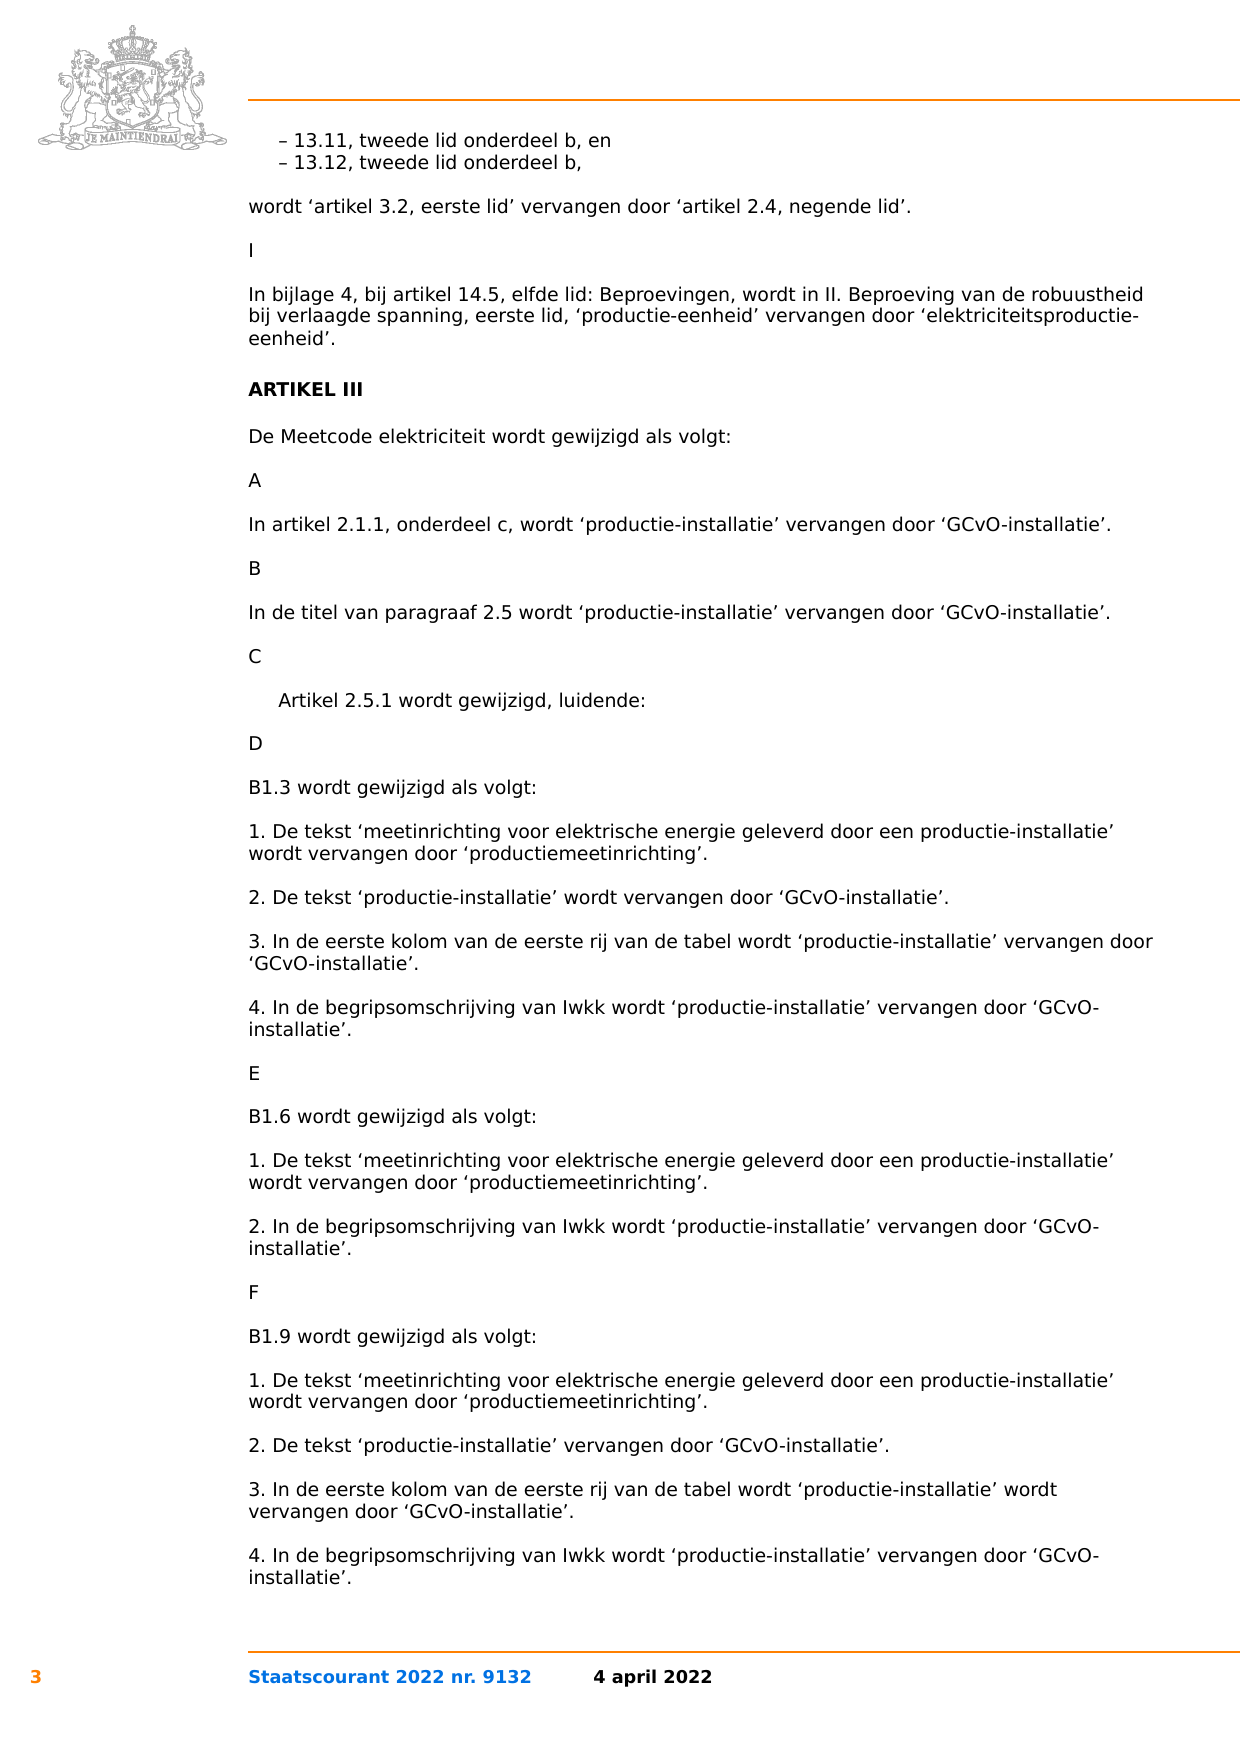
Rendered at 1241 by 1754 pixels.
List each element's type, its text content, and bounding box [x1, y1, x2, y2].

text 4. In de begripsomschrijving van Iwkk wordt ‘productie-installatie’ vervangen door ‘GCvO-installatie’. [248, 1545, 1163, 1589]
picture [38, 25, 227, 150]
text F [248, 1282, 1163, 1304]
text E [248, 1062, 1163, 1084]
text In de titel van paragraaf 2.5 wordt ‘productie-installatie’ vervangen door ‘GCvO-installatie’. [248, 602, 1163, 624]
text C [248, 646, 1163, 668]
text 2. De tekst ‘productie-installatie’ wordt vervangen door ‘GCvO-installatie’. [248, 887, 1163, 909]
text – 13.11, tweede lid onderdeel b, en [278, 130, 1163, 152]
text In artikel 2.1.1, onderdeel c, wordt ‘productie-installatie’ vervangen door ‘GCvO-installatie’. [248, 514, 1163, 536]
text Artikel 2.5.1 wordt gewijzigd, luidende: [278, 689, 1163, 711]
subtitle ARTIKEL III [248, 379, 1163, 401]
text 2. De tekst ‘productie-installatie’ vervangen door ‘GCvO-installatie’. [248, 1435, 1163, 1457]
text B1.9 wordt gewijzigd als volgt: [248, 1326, 1163, 1348]
text 3. In de eerste kolom van de eerste rij van de tabel wordt ‘productie-installatie’ vervangen door ‘GCvO-installatie’. [248, 931, 1163, 975]
text A [248, 470, 1163, 492]
text In bijlage 4, bij artikel 14.5, elfde lid: Beproevingen, wordt in II. Beproeving van de robuustheid bij verlaagde spanning, eerste lid, ‘productie-eenheid’ vervangen door ‘elektriciteitsproductie-eenheid’. [248, 283, 1163, 349]
text 3. In de eerste kolom van de eerste rij van de tabel wordt ‘productie-installatie’ wordt vervangen door ‘GCvO-installatie’. [248, 1479, 1163, 1523]
text B1.3 wordt gewijzigd als volgt: [248, 777, 1163, 799]
text wordt ‘artikel 3.2, eerste lid’ vervangen door ‘artikel 2.4, negende lid’. [248, 196, 1163, 218]
text 1. De tekst ‘meetinrichting voor elektrische energie geleverd door een productie-installatie’ wordt vervangen door ‘productiemeetinrichting’. [248, 1369, 1163, 1413]
text 4. In de begripsomschrijving van Iwkk wordt ‘productie-installatie’ vervangen door ‘GCvO-installatie’. [248, 997, 1163, 1041]
text I [248, 239, 1163, 262]
text B1.6 wordt gewijzigd als volgt: [248, 1106, 1163, 1128]
text D [248, 733, 1163, 755]
text – 13.12, tweede lid onderdeel b, [278, 152, 1163, 174]
text B [248, 558, 1163, 580]
text 1. De tekst ‘meetinrichting voor elektrische energie geleverd door een productie-installatie’ wordt vervangen door ‘productiemeetinrichting’. [248, 1150, 1163, 1194]
text 2. In de begripsomschrijving van Iwkk wordt ‘productie-installatie’ vervangen door ‘GCvO-installatie’. [248, 1216, 1163, 1260]
text De Meetcode elektriciteit wordt gewijzigd als volgt: [248, 426, 1163, 448]
text 1. De tekst ‘meetinrichting voor elektrische energie geleverd door een productie-installatie’ wordt vervangen door ‘productiemeetinrichting’. [248, 821, 1163, 865]
